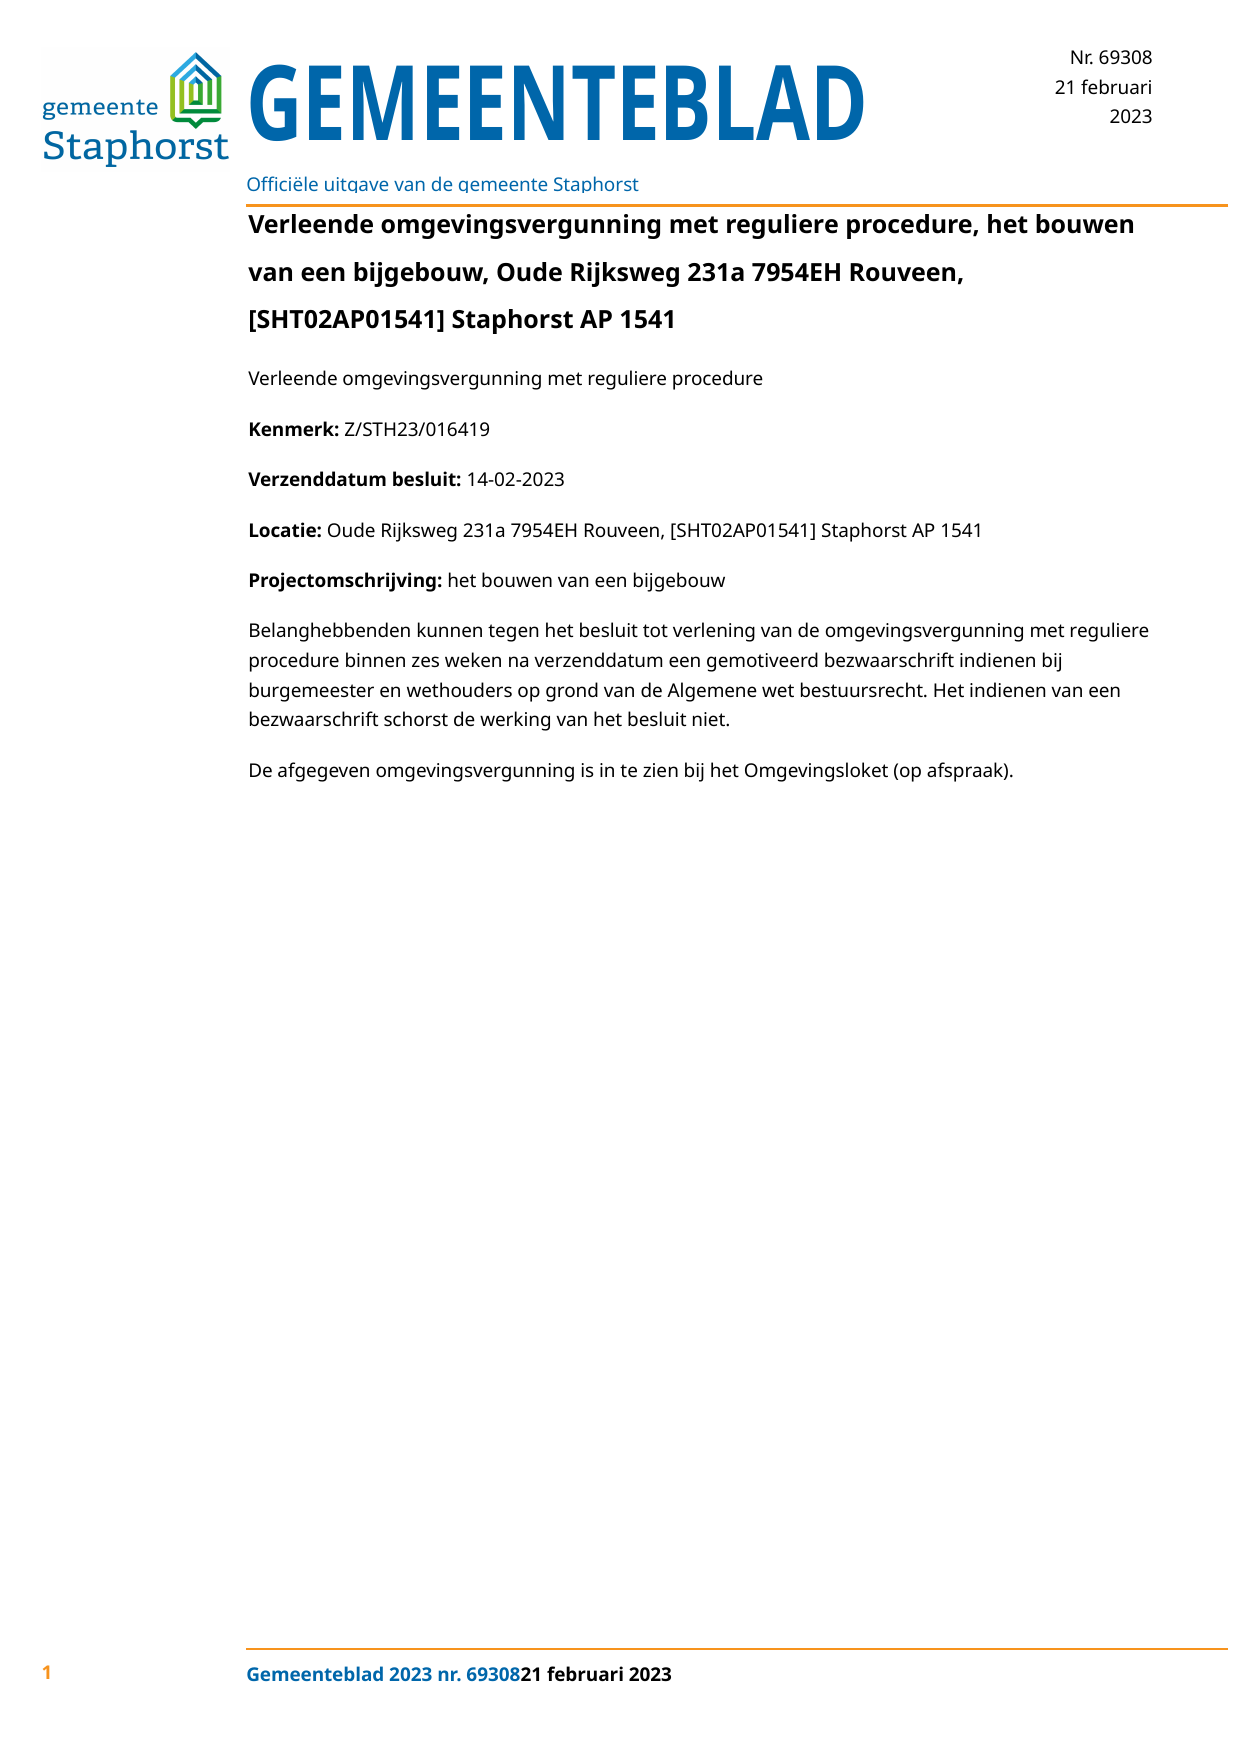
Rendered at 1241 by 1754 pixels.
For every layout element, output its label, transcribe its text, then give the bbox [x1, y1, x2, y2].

text De afgegeven omgevingsvergunning is in te zien bij het Omgevingsloket (op afspraak). [248, 757, 1152, 782]
text Verzenddatum besluit: 14-02-2023 [248, 466, 1152, 492]
text Verleende omgevingsvergunning met reguliere procedure, het bouwen van een bijgebouw, Oude Rijksweg 231a 7954EH Rouveen, [SHT02AP01541] Staphorst AP 1541 [248, 207, 1152, 336]
text Locatie: Oude Rijksweg 231a 7954EH Rouveen, [SHT02AP01541] Staphorst AP 1541 [248, 517, 1152, 542]
text Belanghebbenden kunnen tegen het besluit tot verlening van de omgevingsvergunning met reguliere procedure binnen zes weken na verzenddatum een gemotiveerd bezwaarschrift indienen bij burgemeester en wethouders op grond van de Algemene wet bestuursrecht. Het indienen van een bezwaarschrift schorst de werking van het besluit niet. [248, 618, 1152, 732]
text Projectomschrijving: het bouwen van een bijgebouw [248, 567, 1152, 593]
picture [41, 47, 231, 172]
text Kenmerk: Z/STH23/016419 [248, 416, 1152, 442]
text Verleende omgevingsvergunning met reguliere procedure [248, 366, 1152, 391]
